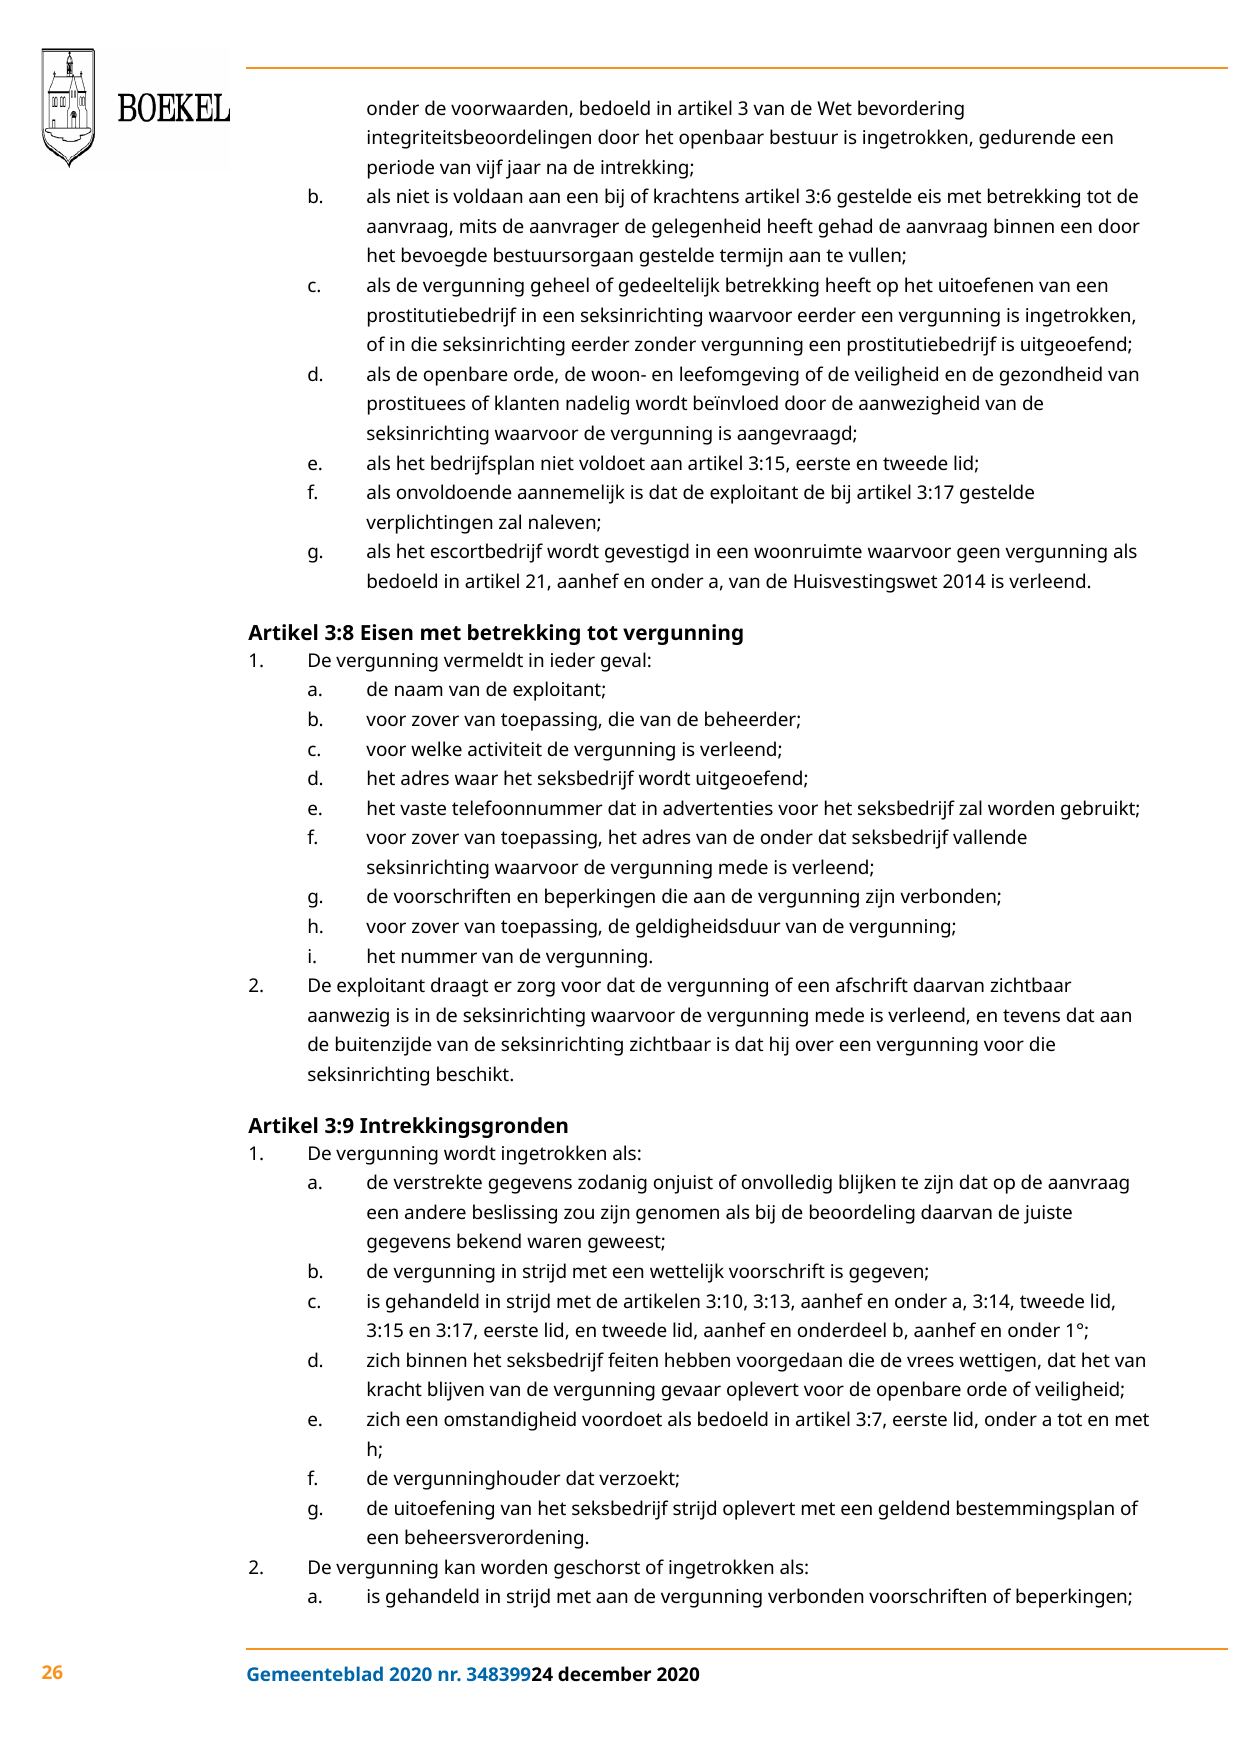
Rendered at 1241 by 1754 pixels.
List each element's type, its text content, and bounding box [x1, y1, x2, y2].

list de voorschriften en beperkingen die aan de vergunning zijn verbonden; [307, 884, 1152, 909]
list De vergunning kan worden geschorst of ingetrokken als: [248, 1554, 1152, 1580]
list voor zover van toepassing, het adres van de onder dat seksbedrijf vallende seksinrichting waarvoor de vergunning mede is verleend; [307, 824, 1152, 880]
text Artikel 3:9 Intrekkingsgronden [248, 1112, 1152, 1140]
list het vaste telefoonnummer dat in advertenties voor het seksbedrijf zal worden gebruikt; [307, 795, 1152, 821]
list de vergunning in strijd met een wettelijk voorschrift is gegeven; [307, 1258, 1152, 1284]
list De exploitant draagt er zorg voor dat de vergunning of een afschrift daarvan zichtbaar aanwezig is in de seksinrichting waarvoor de vergunning mede is verleend, en tevens dat aan de buitenzijde van de seksinrichting zichtbaar is dat hij over een vergunning voor die seksinrichting beschikt. [248, 972, 1152, 1087]
list als niet is voldaan aan een bij of krachtens artikel 3:6 gestelde eis met betrekking tot de aanvraag, mits de aanvrager de gelegenheid heeft gehad de aanvraag binnen een door het bevoegde bestuursorgaan gestelde termijn aan te vullen; [307, 183, 1152, 268]
list het nummer van de vergunning. [307, 943, 1152, 968]
list voor zover van toepassing, die van de beheerder; [307, 706, 1152, 732]
list de uitoefening van het seksbedrijf strijd oplevert met een geldend bestemmingsplan of een beheersverordening. [307, 1495, 1152, 1550]
list zich een omstandigheid voordoet als bedoeld in artikel 3:7, eerste lid, onder a tot en met h; [307, 1406, 1152, 1462]
list het adres waar het seksbedrijf wordt uitgeoefend; [307, 765, 1152, 791]
list voor zover van toepassing, de geldigheidsduur van de vergunning; [307, 913, 1152, 939]
list de vergunninghouder dat verzoekt; [307, 1465, 1152, 1491]
list als het bedrijfsplan niet voldoet aan artikel 3:15, eerste en tweede lid; [307, 450, 1152, 476]
list is gehandeld in strijd met de artikelen 3:10, 3:13, aanhef en onder a, 3:14, tweede lid, 3:15 en 3:17, eerste lid, en tweede lid, aanhef en onderdeel b, aanhef en onder 1°; [307, 1288, 1152, 1343]
list De vergunning wordt ingetrokken als: [248, 1140, 1152, 1166]
list de naam van de exploitant; [307, 677, 1152, 702]
list als onvoldoende aannemelijk is dat de exploitant de bij artikel 3:17 gestelde verplichtingen zal naleven; [307, 479, 1152, 535]
text Artikel 3:8 Eisen met betrekking tot vergunning [248, 618, 1152, 647]
picture [41, 47, 231, 172]
list onder de voorwaarden, bedoeld in artikel 3 van de Wet bevordering integriteitsbeoordelingen door het openbaar bestuur is ingetrokken, gedurende een periode van vijf jaar na de intrekking; [307, 95, 1152, 180]
list zich binnen het seksbedrijf feiten hebben voorgedaan die de vrees wettigen, dat het van kracht blijven van de vergunning gevaar oplevert voor de openbare orde of veiligheid; [307, 1347, 1152, 1402]
list de verstrekte gegevens zodanig onjuist of onvolledig blijken te zijn dat op de aanvraag een andere beslissing zou zijn genomen als bij de beoordeling daarvan de juiste gegevens bekend waren geweest; [307, 1169, 1152, 1254]
list als het escortbedrijf wordt gevestigd in een woonruimte waarvoor geen vergunning als bedoeld in artikel 21, aanhef en onder a, van de Huisvestingswet 2014 is verleend. [307, 538, 1152, 594]
list is gehandeld in strijd met aan de vergunning verbonden voorschriften of beperkingen; [307, 1584, 1152, 1609]
list als de openbare orde, de woon- en leefomgeving of de veiligheid en de gezondheid van prostituees of klanten nadelig wordt beïnvloed door de aanwezigheid van de seksinrichting waarvoor de vergunning is aangevraagd; [307, 361, 1152, 446]
list als de vergunning geheel of gedeeltelijk betrekking heeft op het uitoefenen van een prostitutiebedrijf in een seksinrichting waarvoor eerder een vergunning is ingetrokken, of in die seksinrichting eerder zonder vergunning een prostitutiebedrijf is uitgeoefend; [307, 272, 1152, 357]
list De vergunning vermeldt in ieder geval: [248, 647, 1152, 673]
list voor welke activiteit de vergunning is verleend; [307, 736, 1152, 761]
